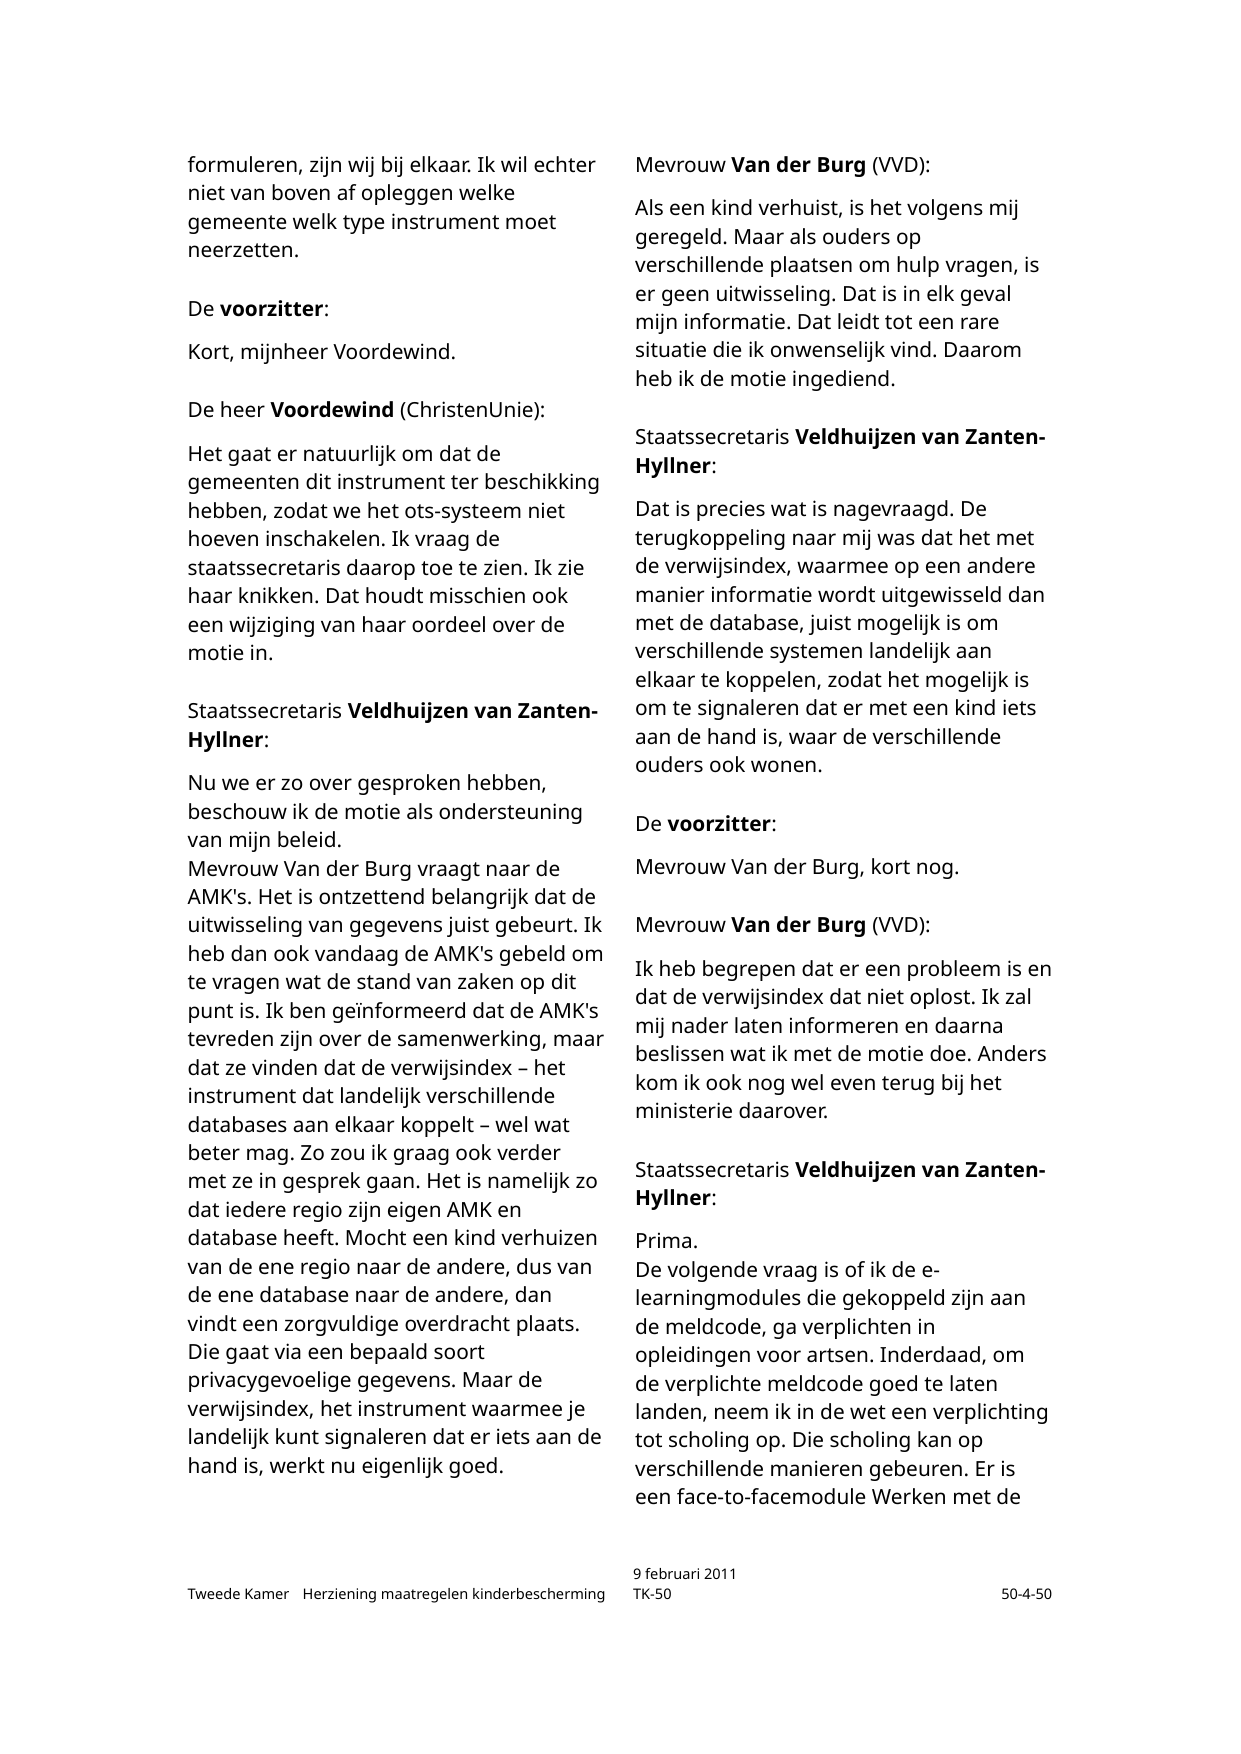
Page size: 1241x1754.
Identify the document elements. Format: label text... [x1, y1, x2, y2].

text De voorzitter: [635, 809, 1053, 837]
text Staatssecretaris Veldhuijzen van Zanten-Hyllner: [187, 697, 605, 753]
text Mevrouw Van der Burg vraagt naar de AMK's. Het is ontzettend belangrijk dat de uitwisseling van gegevens juist gebeurt. Ik heb dan ook vandaag de AMK's gebeld om te vragen wat de stand van zaken op dit punt is. Ik ben geïnformeerd dat de AMK's tevreden zijn over de samenwerking, maar dat ze vinden dat de verwijsindex – het instrument dat landelijk verschillende databases aan elkaar koppelt – wel wat beter mag. Zo zou ik graag ook verder met ze in gesprek gaan. Het is namelijk zo dat iedere regio zijn eigen AMK en database heeft. Mocht een kind verhuizen van de ene regio naar de andere, dus van de ene database naar de andere, dan vindt een zorgvuldige overdracht plaats. Die gaat via een bepaald soort privacygevoelige gegevens. Maar de verwijsindex, het instrument waarmee je landelijk kunt signaleren dat er iets aan de hand is, werkt nu eigenlijk goed. [187, 854, 605, 1479]
text Mevrouw Van der Burg (VVD): [635, 911, 1053, 939]
text De volgende vraag is of ik de e-learningmodules die gekoppeld zijn aan de meldcode, ga verplichten in opleidingen voor artsen. Inderdaad, om de verplichte meldcode goed te laten landen, neem ik in de wet een verplichting tot scholing op. Die scholing kan op verschillende manieren gebeuren. Er is een face-to-facemodule Werken met de [635, 1255, 1053, 1511]
text Mevrouw Van der Burg (VVD): [635, 150, 1053, 178]
text Mevrouw Van der Burg, kort nog. [635, 852, 1053, 881]
text Kort, mijnheer Voordewind. [187, 337, 605, 366]
text Als een kind verhuist, is het volgens mij geregeld. Maar als ouders op verschillende plaatsen om hulp vragen, is er geen uitwisseling. Dat is in elk geval mijn informatie. Dat leidt tot een rare situatie die ik onwenselijk vind. Daarom heb ik de motie ingediend. [635, 193, 1053, 392]
text Nu we er zo over gesproken hebben, beschouw ik de motie als ondersteuning van mijn beleid. [187, 768, 605, 854]
text Prima. [635, 1227, 1053, 1255]
text Staatssecretaris Veldhuijzen van Zanten-Hyllner: [635, 422, 1053, 479]
text Het gaat er natuurlijk om dat de gemeenten dit instrument ter beschikking hebben, zodat we het ots-systeem niet hoeven inschakelen. Ik vraag de staatssecretaris daarop toe te zien. Ik zie haar knikken. Dat houdt misschien ook een wijziging van haar oordeel over de motie in. [187, 439, 605, 667]
text De voorzitter: [187, 294, 605, 322]
text formuleren, zijn wij bij elkaar. Ik wil echter niet van boven af opleggen welke gemeente welk type instrument moet neerzetten. [187, 150, 605, 264]
text De heer Voordewind (ChristenUnie): [187, 396, 605, 424]
text Ik heb begrepen dat er een probleem is en dat de verwijsindex dat niet oplost. Ik zal mij nader laten informeren en daarna beslissen wat ik met de motie doe. Anders kom ik ook nog wel even terug bij het ministerie daarover. [635, 954, 1053, 1125]
text Staatssecretaris Veldhuijzen van Zanten-Hyllner: [635, 1155, 1053, 1212]
text Dat is precies wat is nagevraagd. De terugkoppeling naar mij was dat het met de verwijsindex, waarmee op een andere manier informatie wordt uitgewisseld dan met de database, juist mogelijk is om verschillende systemen landelijk aan elkaar te koppelen, zodat het mogelijk is om te signaleren dat er met een kind iets aan de hand is, waar de verschillende ouders ook wonen. [635, 494, 1053, 779]
